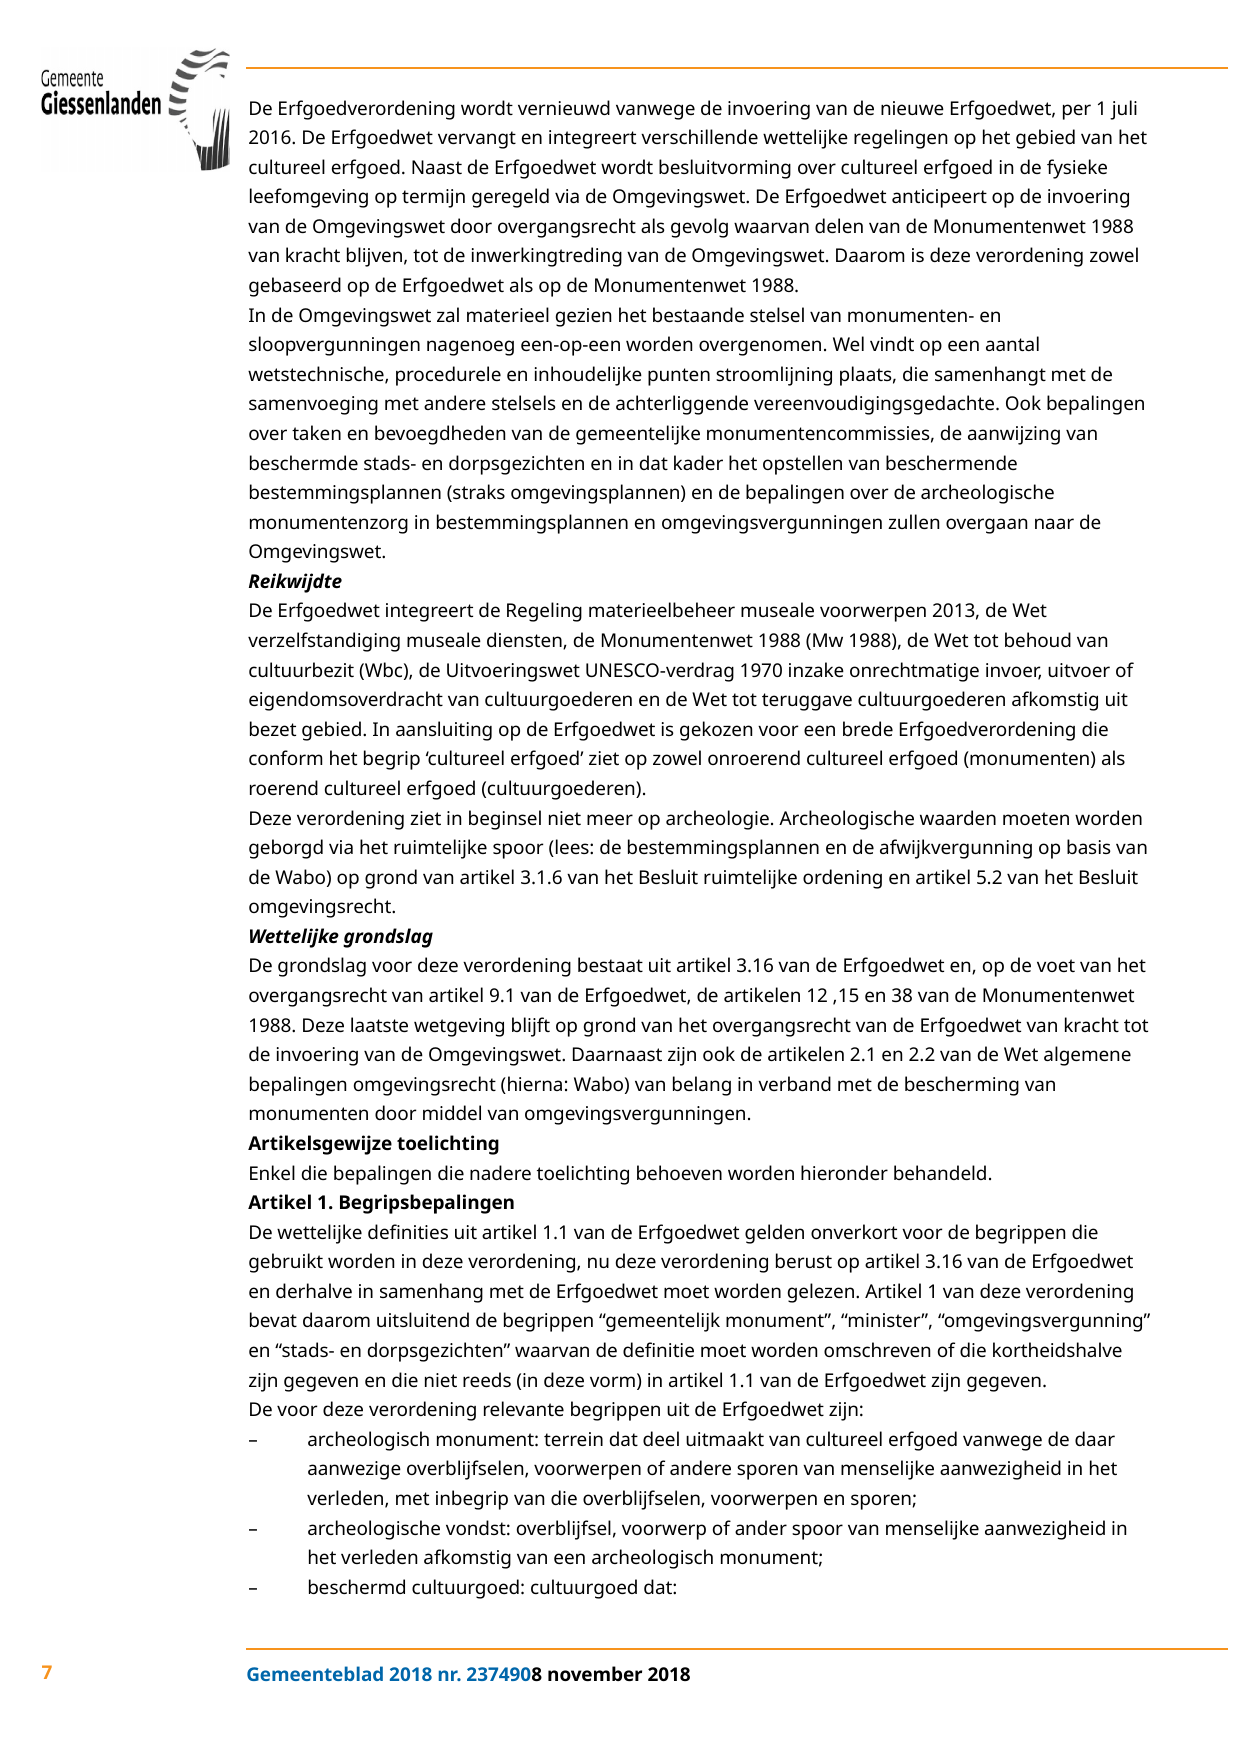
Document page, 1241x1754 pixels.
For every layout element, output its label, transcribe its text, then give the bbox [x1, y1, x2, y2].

text Reikwijdte [248, 568, 1152, 594]
text De grondslag voor deze verordening bestaat uit artikel 3.16 van de Erfgoedwet en, op de voet van het overgangsrecht van artikel 9.1 van de Erfgoedwet, de artikelen 12 ,15 en 38 van de Monumentenwet 1988. Deze laatste wetgeving blijft op grond van het overgangsrecht van de Erfgoedwet van kracht tot de invoering van de Omgevingswet. Daarnaast zijn ook de artikelen 2.1 en 2.2 van de Wet algemene bepalingen omgevingsrecht (hierna: Wabo) van belang in verband met de bescherming van monumenten door middel van omgevingsvergunningen. [248, 953, 1152, 1126]
list archeologisch monument: terrein dat deel uitmaakt van cultureel erfgoed vanwege de daar aanwezige overblijfselen, voorwerpen of andere sporen van menselijke aanwezigheid in het verleden, met inbegrip van die overblijfselen, voorwerpen en sporen; [248, 1426, 1152, 1511]
text Deze verordening ziet in beginsel niet meer op archeologie. Archeologische waarden moeten worden geborgd via het ruimtelijke spoor (lees: de bestemmingsplannen en de afwijkvergunning op basis van de Wabo) op grond van artikel 3.1.6 van het Besluit ruimtelijke ordening en artikel 5.2 van het Besluit omgevingsrecht. [248, 805, 1152, 919]
list beschermd cultuurgoed: cultuurgoed dat: [248, 1574, 1152, 1600]
text Enkel die bepalingen die nadere toelichting behoeven worden hieronder behandeld. [248, 1160, 1152, 1186]
text De wettelijke definities uit artikel 1.1 van de Erfgoedwet gelden onverkort voor de begrippen die gebruikt worden in deze verordening, nu deze verordening berust op artikel 3.16 van de Erfgoedwet en derhalve in samenhang met de Erfgoedwet moet worden gelezen. Artikel 1 van deze verordening bevat daarom uitsluitend de begrippen “gemeentelijk monument”, “minister”, “omgevingsvergunning” en “stads- en dorpsgezichten” waarvan de definitie moet worden omschreven of die kortheidshalve zijn gegeven en die niet reeds (in deze vorm) in artikel 1.1 van de Erfgoedwet zijn gegeven. [248, 1219, 1152, 1393]
text Artikelsgewijze toelichting [248, 1130, 1152, 1156]
text In de Omgevingswet zal materieel gezien het bestaande stelsel van monumenten- en sloopvergunningen nagenoeg een-op-een worden overgenomen. Wel vindt op een aantal wetstechnische, procedurele en inhoudelijke punten stroomlijning plaats, die samenhangt met de samenvoeging met andere stelsels en de achterliggende vereenvoudigingsgedachte. Ook bepalingen over taken en bevoegdheden van de gemeentelijke monumentencommissies, de aanwijzing van beschermde stads- en dorpsgezichten en in dat kader het opstellen van beschermende bestemmingsplannen (straks omgevingsplannen) en de bepalingen over de archeologische monumentenzorg in bestemmingsplannen en omgevingsvergunningen zullen overgaan naar de Omgevingswet. [248, 302, 1152, 564]
picture [41, 47, 231, 172]
text De Erfgoedverordening wordt vernieuwd vanwege de invoering van de nieuwe Erfgoedwet, per 1 juli 2016. De Erfgoedwet vervangt en integreert verschillende wettelijke regelingen op het gebied van het cultureel erfgoed. Naast de Erfgoedwet wordt besluitvorming over cultureel erfgoed in de fysieke leefomgeving op termijn geregeld via de Omgevingswet. De Erfgoedwet anticipeert op de invoering van de Omgevingswet door overgangsrecht als gevolg waarvan delen van de Monumentenwet 1988 van kracht blijven, tot de inwerkingtreding van de Omgevingswet. Daarom is deze verordening zowel gebaseerd op de Erfgoedwet als op de Monumentenwet 1988. [248, 95, 1152, 298]
text Artikel 1. Begripsbepalingen [248, 1189, 1152, 1215]
list archeologische vondst: overblijfsel, voorwerp of ander spoor van menselijke aanwezigheid in het verleden afkomstig van een archeologisch monument; [248, 1515, 1152, 1570]
text Wettelijke grondslag [248, 923, 1152, 949]
text De voor deze verordening relevante begrippen uit de Erfgoedwet zijn: [248, 1396, 1152, 1422]
text De Erfgoedwet integreert de Regeling materieelbeheer museale voorwerpen 2013, de Wet verzelfstandiging museale diensten, de Monumentenwet 1988 (Mw 1988), de Wet tot behoud van cultuurbezit (Wbc), de Uitvoeringswet UNESCO-verdrag 1970 inzake onrechtmatige invoer, uitvoer of eigendomsoverdracht van cultuurgoederen en de Wet tot teruggave cultuurgoederen afkomstig uit bezet gebied. In aansluiting op de Erfgoedwet is gekozen voor een brede Erfgoedverordening die conform het begrip ‘cultureel erfgoed’ ziet op zowel onroerend cultureel erfgoed (monumenten) als roerend cultureel erfgoed (cultuurgoederen). [248, 598, 1152, 801]
